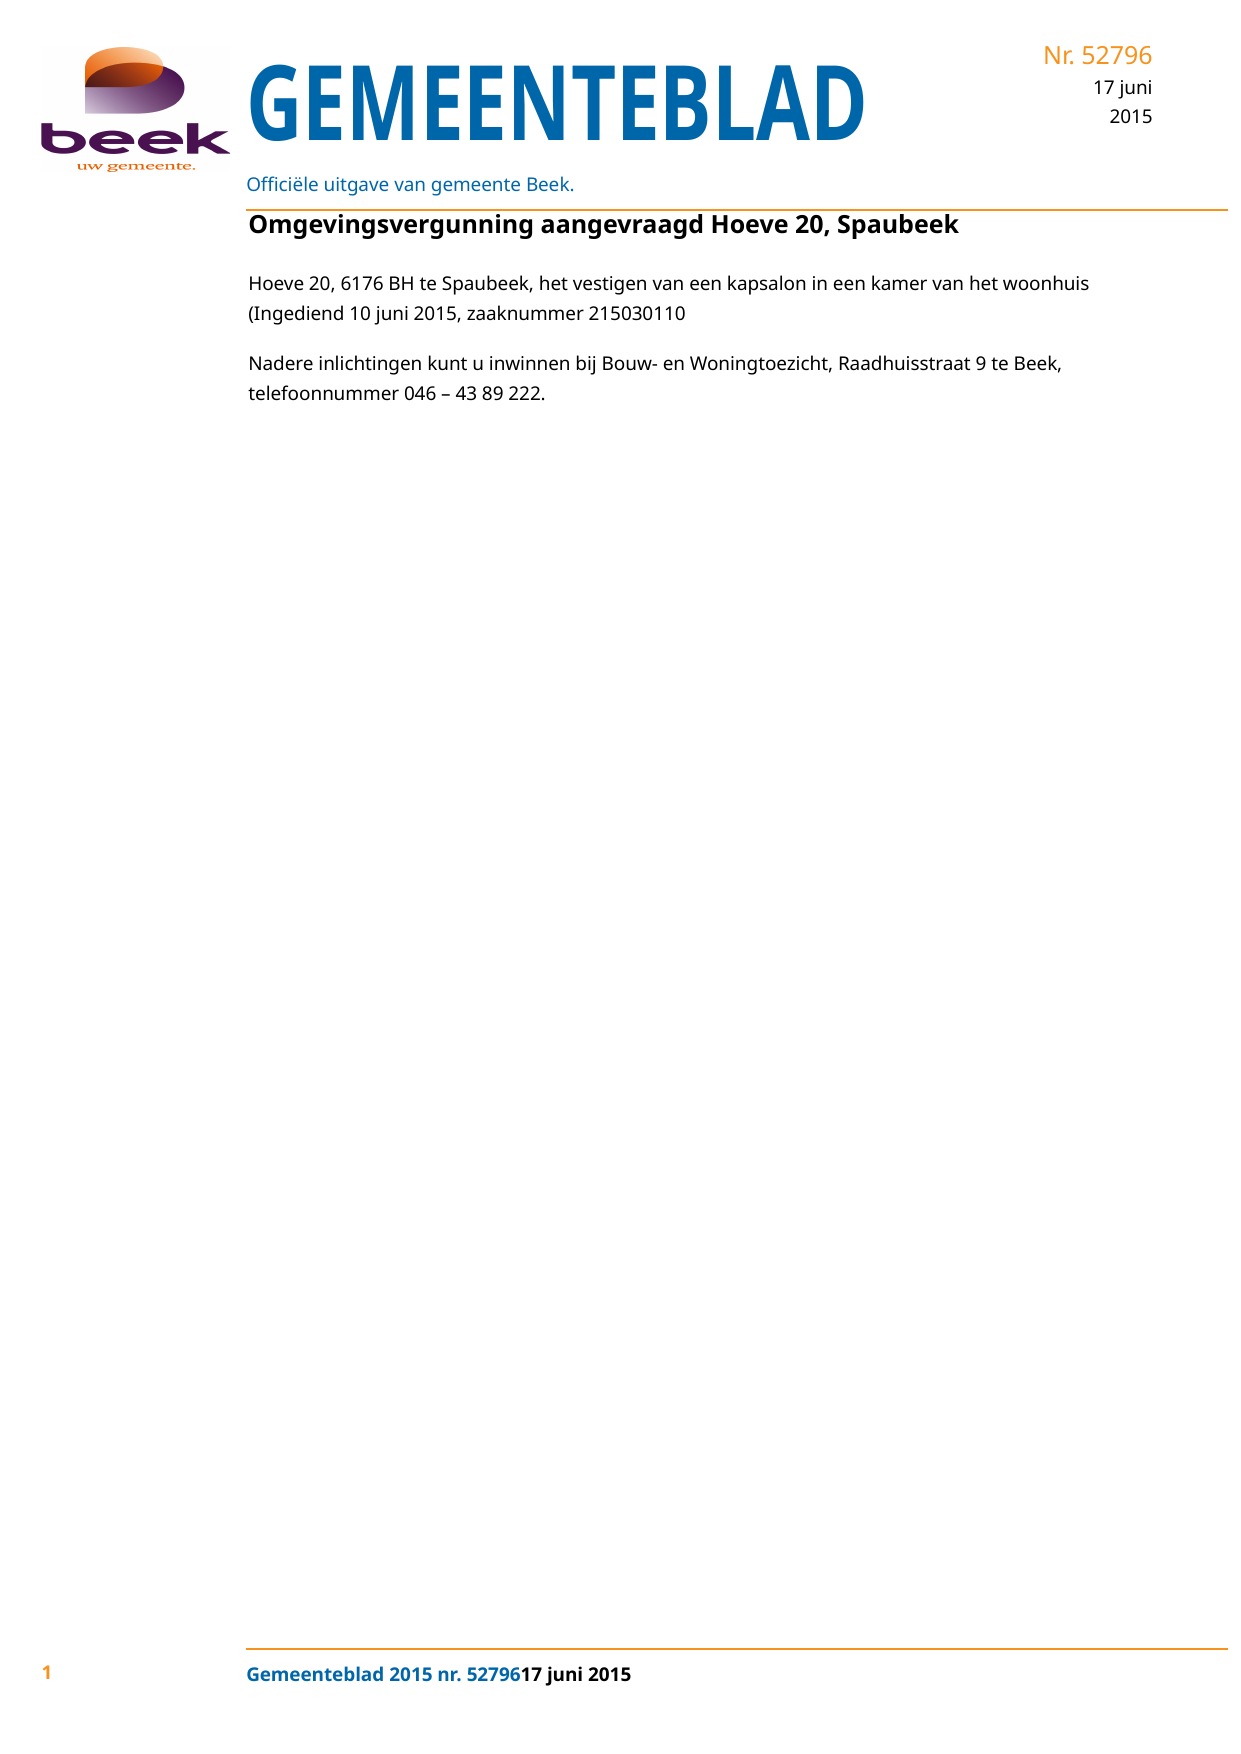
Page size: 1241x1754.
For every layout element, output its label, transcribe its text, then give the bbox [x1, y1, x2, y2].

text Nadere inlichtingen kunt u inwinnen bij Bouw- en Woningtoezicht, Raadhuisstraat 9 te Beek, telefoonnummer 046 – 43 89 222. [248, 350, 1152, 406]
text Hoeve 20, 6176 BH te Spaubeek, het vestigen van een kapsalon in een kamer van het woonhuis (Ingediend 10 juni 2015, zaaknummer 215030110 [248, 270, 1152, 326]
picture [41, 47, 231, 172]
text Omgevingsvergunning aangevraagd Hoeve 20, Spaubeek [248, 211, 1152, 241]
